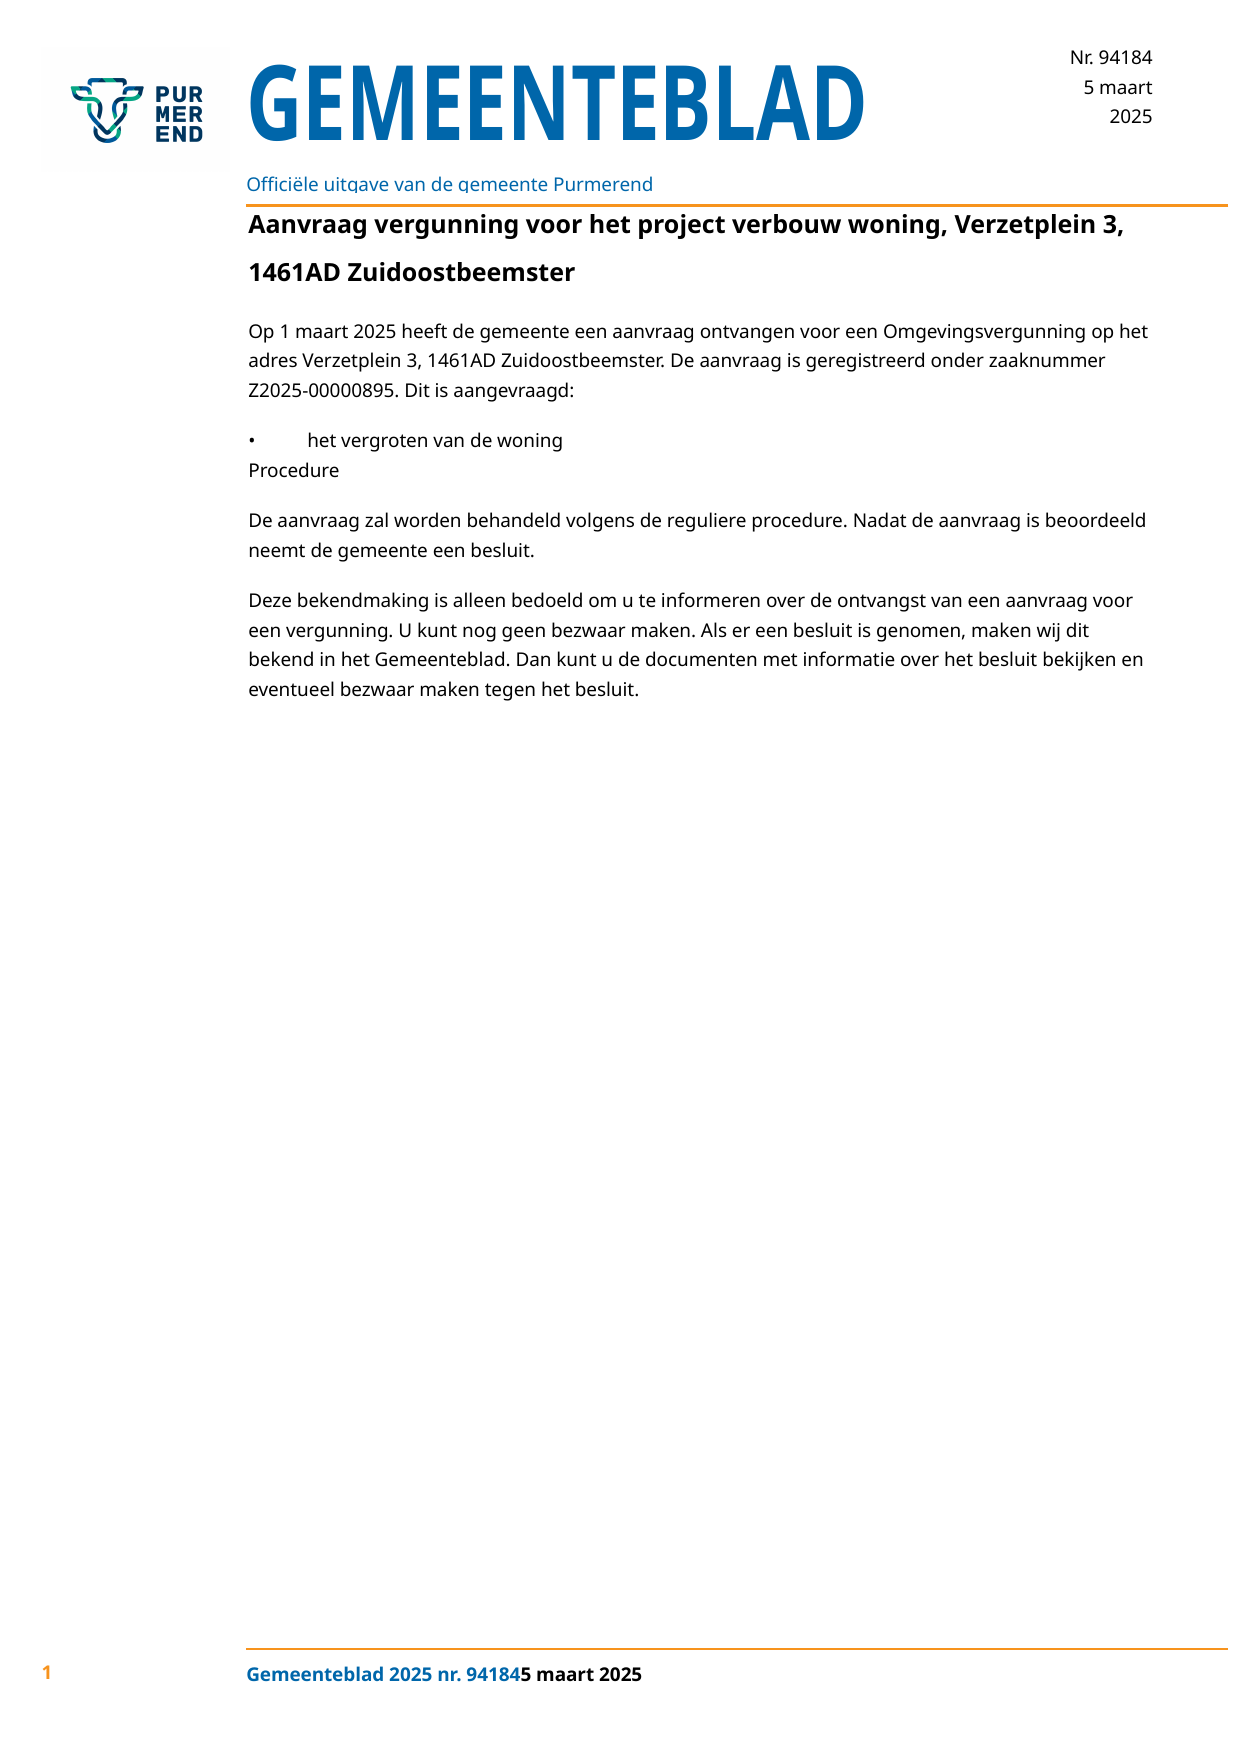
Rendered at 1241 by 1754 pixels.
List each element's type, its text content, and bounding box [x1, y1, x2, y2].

text Op 1 maart 2025 heeft de gemeente een aanvraag ontvangen voor een Omgevingsvergunning op het adres Verzetplein 3, 1461AD Zuidoostbeemster. De aanvraag is geregistreerd onder zaaknummer Z2025-00000895. Dit is aangevraagd: [248, 318, 1152, 403]
list het vergroten van de woning [248, 427, 1152, 453]
text Aanvraag vergunning voor het project verbouw woning, Verzetplein 3, 1461AD Zuidoostbeemster [248, 207, 1152, 288]
text Procedure [248, 457, 1152, 483]
picture [41, 47, 231, 172]
text De aanvraag zal worden behandeld volgens de reguliere procedure. Nadat de aanvraag is beoordeeld neemt de gemeente een besluit. [248, 507, 1152, 563]
text Deze bekendmaking is alleen bedoeld om u te informeren over de ontvangst van een aanvraag voor een vergunning. U kunt nog geen bezwaar maken. Als er een besluit is genomen, maken wij dit bekend in het Gemeenteblad. Dan kunt u de documenten met informatie over het besluit bekijken en eventueel bezwaar maken tegen het besluit. [248, 587, 1152, 702]
